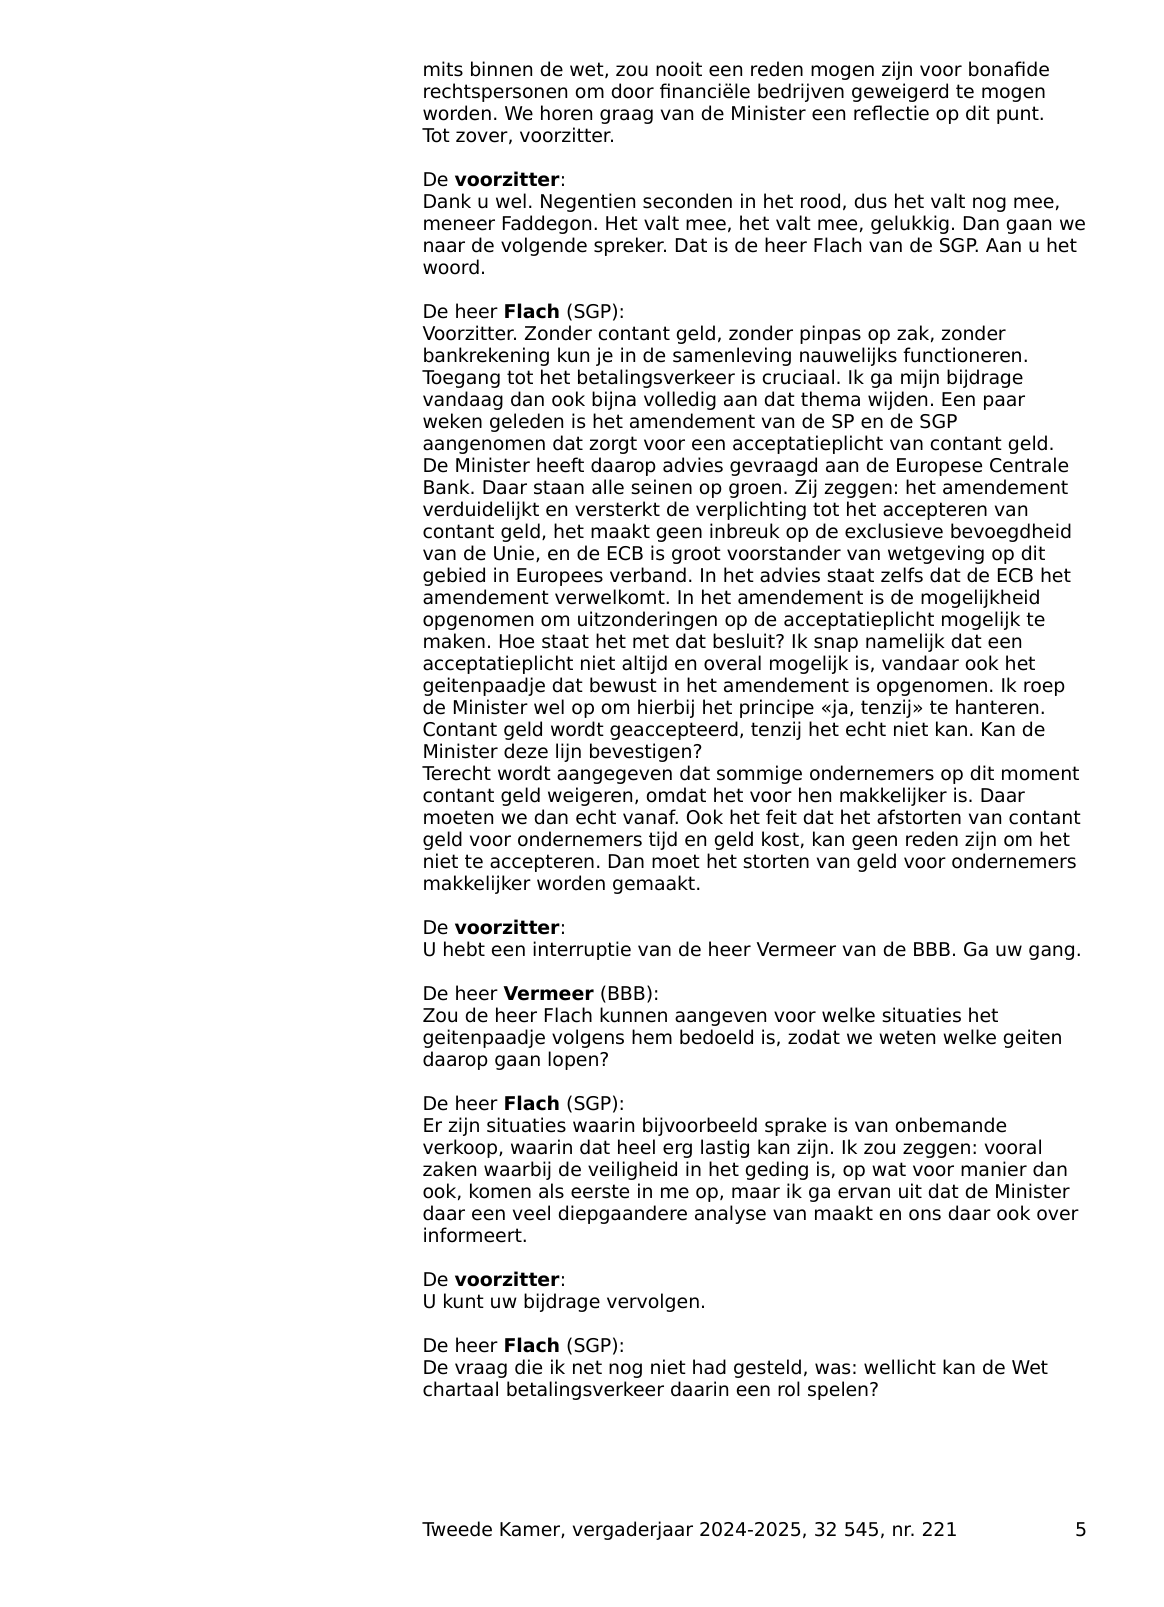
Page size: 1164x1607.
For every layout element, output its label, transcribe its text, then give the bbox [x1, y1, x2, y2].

text De heer Flach (SGP): [422, 301, 1087, 323]
text De heer Flach (SGP): [422, 1335, 1087, 1357]
text De heer Flach (SGP): [422, 1093, 1087, 1115]
text De heer Vermeer (BBB): [422, 983, 1087, 1005]
text Zou de heer Flach kunnen aangeven voor welke situaties het geitenpaadje volgens hem bedoeld is, zodat we weten welke geiten daarop gaan lopen? [422, 1005, 1087, 1071]
text Dank u wel. Negentien seconden in het rood, dus het valt nog mee, meneer Faddegon. Het valt mee, het valt mee, gelukkig. Dan gaan we naar de volgende spreker. Dat is de heer Flach van de SGP. Aan u het woord. [422, 191, 1087, 279]
text De voorzitter: [422, 1269, 1087, 1291]
text U kunt uw bijdrage vervolgen. [422, 1291, 1087, 1313]
text Tot zover, voorzitter. [422, 125, 1087, 147]
text Er zijn situaties waarin bijvoorbeeld sprake is van onbemande verkoop, waarin dat heel erg lastig kan zijn. Ik zou zeggen: vooral zaken waarbij de veiligheid in het geding is, op wat voor manier dan ook, komen als eerste in me op, maar ik ga ervan uit dat de Minister daar een veel diepgaandere analyse van maakt en ons daar ook over informeert. [422, 1115, 1087, 1247]
text U hebt een interruptie van de heer Vermeer van de BBB. Ga uw gang. [422, 939, 1087, 961]
text Voorzitter. Zonder contant geld, zonder pinpas op zak, zonder bankrekening kun je in de samenleving nauwelijks functioneren. Toegang tot het betalingsverkeer is cruciaal. Ik ga mijn bijdrage vandaag dan ook bijna volledig aan dat thema wijden. Een paar weken geleden is het amendement van de SP en de SGP aangenomen dat zorgt voor een acceptatieplicht van contant geld. De Minister heeft daarop advies gevraagd aan de Europese Centrale Bank. Daar staan alle seinen op groen. Zij zeggen: het amendement verduidelijkt en versterkt de verplichting tot het accepteren van contant geld, het maakt geen inbreuk op de exclusieve bevoegdheid van de Unie, en de ECB is groot voorstander van wetgeving op dit gebied in Europees verband. In het advies staat zelfs dat de ECB het amendement verwelkomt. In het amendement is de mogelijkheid opgenomen om uitzonderingen op de acceptatieplicht mogelijk te maken. Hoe staat het met dat besluit? Ik snap namelijk dat een acceptatieplicht niet altijd en overal mogelijk is, vandaar ook het geitenpaadje dat bewust in het amendement is opgenomen. Ik roep de Minister wel op om hierbij het principe «ja, tenzij» te hanteren. Contant geld wordt geaccepteerd, tenzij het echt niet kan. Kan de Minister deze lijn bevestigen? [422, 323, 1087, 763]
text De voorzitter: [422, 169, 1087, 191]
text mits binnen de wet, zou nooit een reden mogen zijn voor bonafide rechtspersonen om door financiële bedrijven geweigerd te mogen worden. We horen graag van de Minister een reflectie op dit punt. [422, 59, 1087, 125]
text De vraag die ik net nog niet had gesteld, was: wellicht kan de Wet chartaal betalingsverkeer daarin een rol spelen? [422, 1357, 1087, 1401]
text Terecht wordt aangegeven dat sommige ondernemers op dit moment contant geld weigeren, omdat het voor hen makkelijker is. Daar moeten we dan echt vanaf. Ook het feit dat het afstorten van contant geld voor ondernemers tijd en geld kost, kan geen reden zijn om het niet te accepteren. Dan moet het storten van geld voor ondernemers makkelijker worden gemaakt. [422, 763, 1087, 895]
text De voorzitter: [422, 917, 1087, 939]
